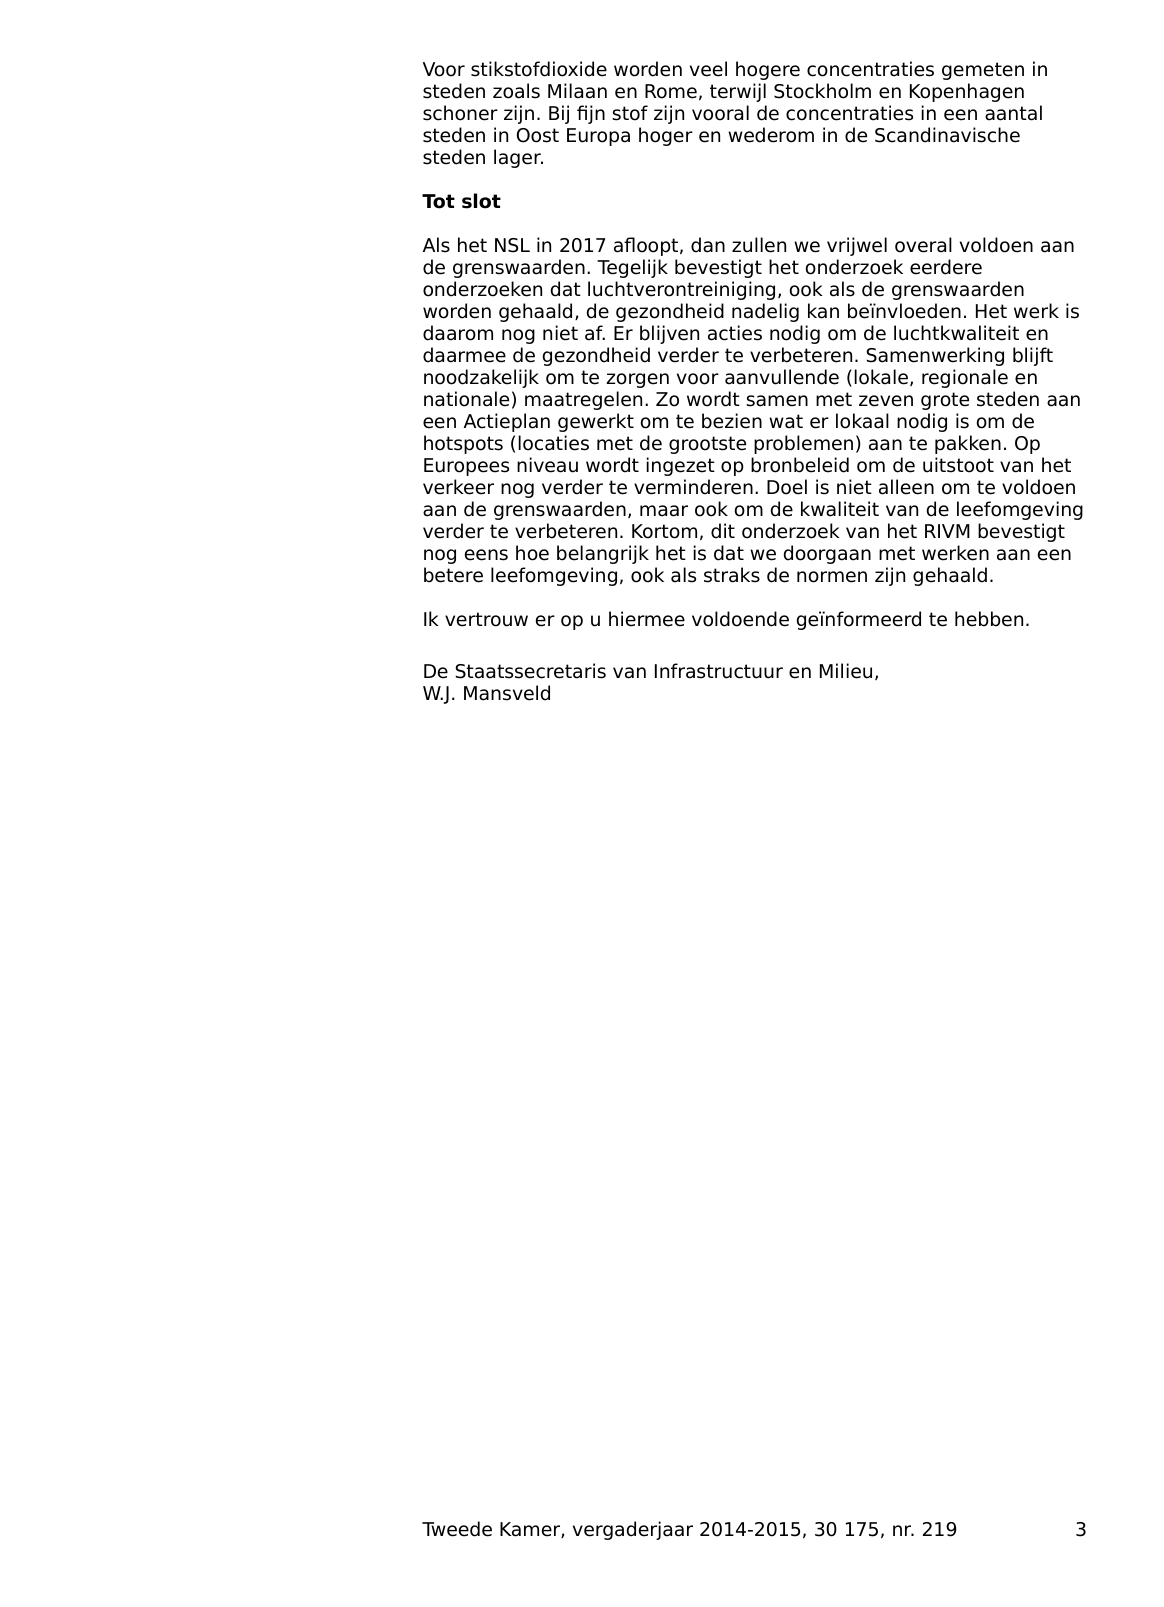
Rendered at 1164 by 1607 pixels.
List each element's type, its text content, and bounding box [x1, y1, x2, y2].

text Voor stikstofdioxide worden veel hogere concentraties gemeten in steden zoals Milaan en Rome, terwijl Stockholm en Kopenhagen schoner zijn. Bij fijn stof zijn vooral de concentraties in een aantal steden in Oost Europa hoger en wederom in de Scandinavische steden lager. [422, 59, 1087, 169]
text De Staatssecretaris van Infrastructuur en Milieu, W.J. Mansveld [422, 661, 1087, 705]
text Als het NSL in 2017 afloopt, dan zullen we vrijwel overal voldoen aan de grenswaarden. Tegelijk bevestigt het onderzoek eerdere onderzoeken dat luchtverontreiniging, ook als de grenswaarden worden gehaald, de gezondheid nadelig kan beïnvloeden. Het werk is daarom nog niet af. Er blijven acties nodig om de luchtkwaliteit en daarmee de gezondheid verder te verbeteren. Samenwerking blijft noodzakelijk om te zorgen voor aanvullende (lokale, regionale en nationale) maatregelen. Zo wordt samen met zeven grote steden aan een Actieplan gewerkt om te bezien wat er lokaal nodig is om de hotspots (locaties met de grootste problemen) aan te pakken. Op Europees niveau wordt ingezet op bronbeleid om de uitstoot van het verkeer nog verder te verminderen. Doel is niet alleen om te voldoen aan de grenswaarden, maar ook om de kwaliteit van de leefomgeving verder te verbeteren. Kortom, dit onderzoek van het RIVM bevestigt nog eens hoe belangrijk het is dat we doorgaan met werken aan een betere leefomgeving, ook als straks de normen zijn gehaald. [422, 235, 1087, 587]
text Ik vertrouw er op u hiermee voldoende geïnformeerd te hebben. [422, 609, 1087, 631]
subtitle Tot slot [422, 191, 1087, 213]
